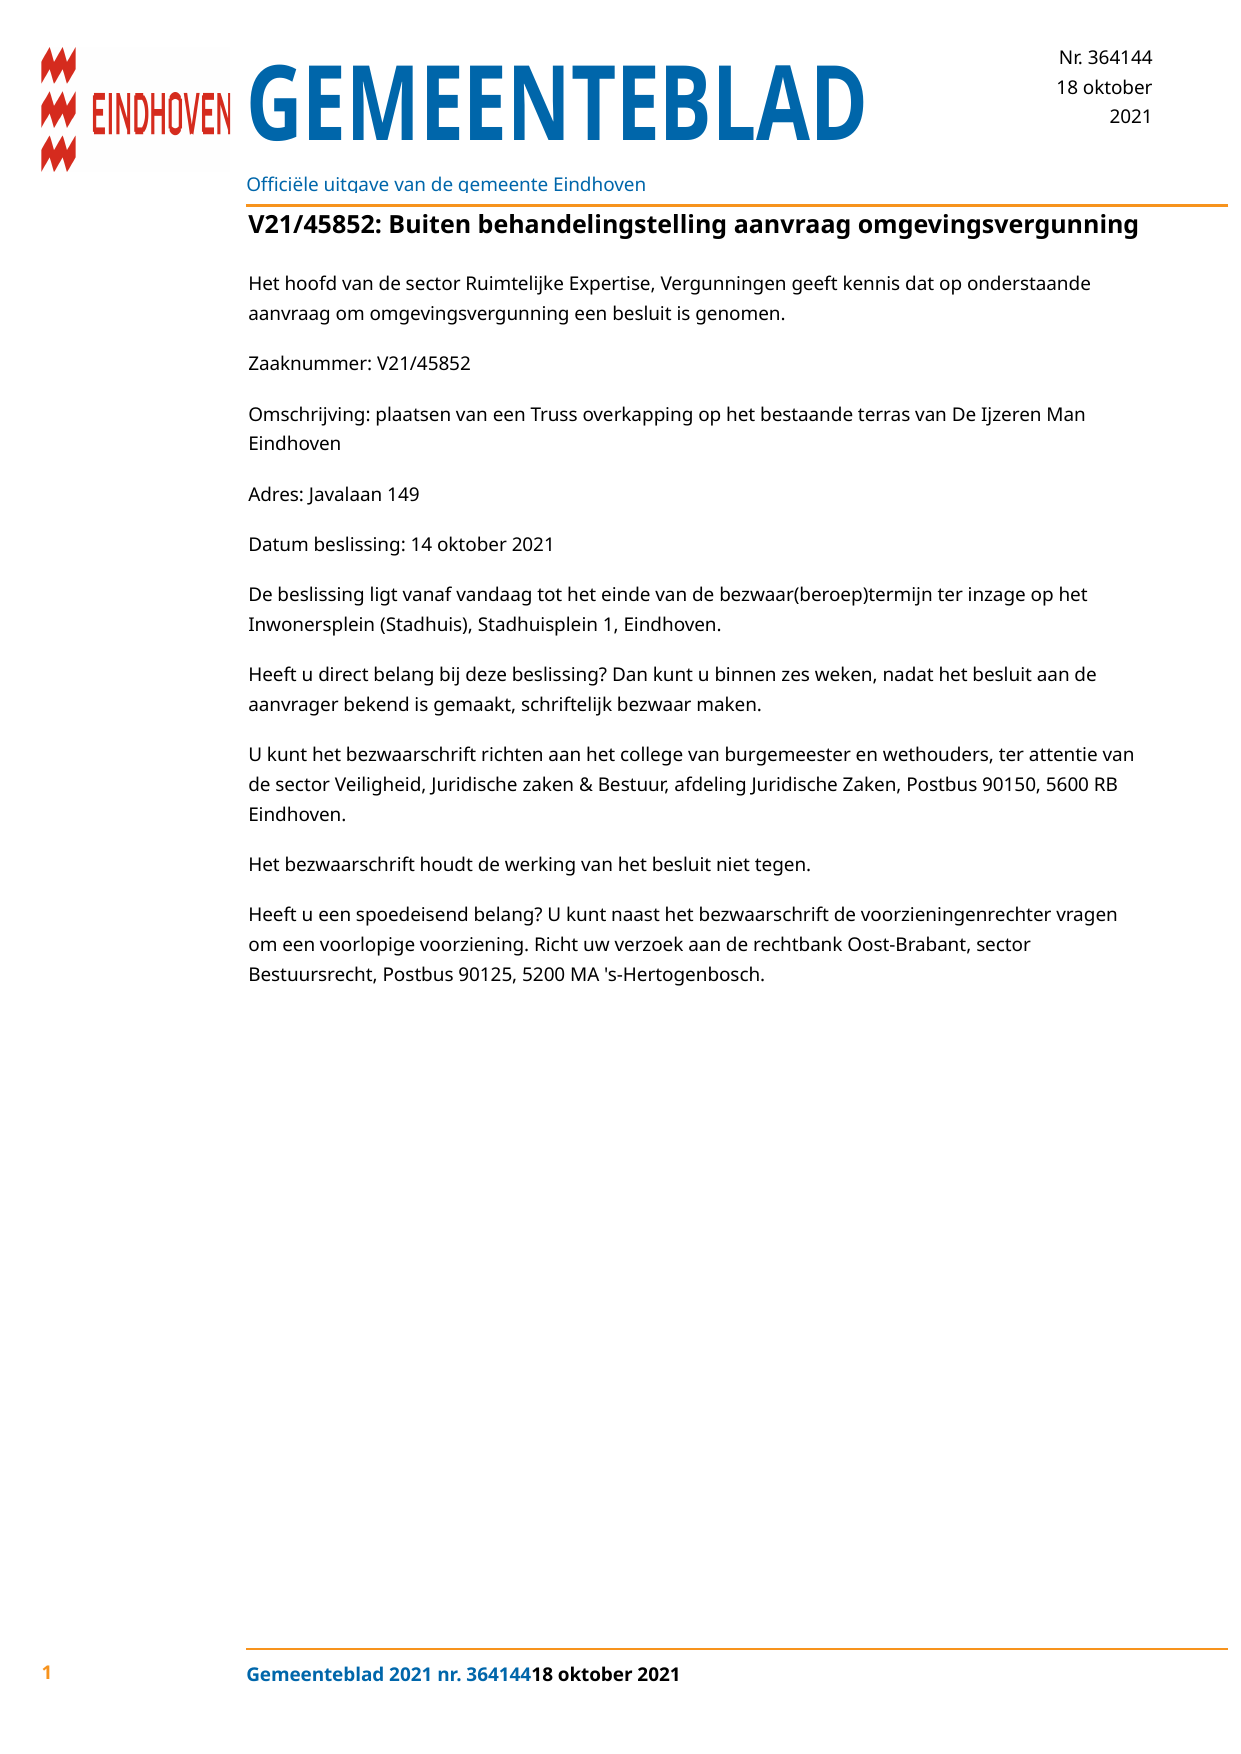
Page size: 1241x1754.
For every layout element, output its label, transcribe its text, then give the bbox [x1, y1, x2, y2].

text Het hoofd van de sector Ruimtelijke Expertise, Vergunningen geeft kennis dat op onderstaande aanvraag om omgevingsvergunning een besluit is genomen. [248, 270, 1152, 326]
text V21/45852: Buiten behandelingstelling aanvraag omgevingsvergunning [248, 207, 1152, 241]
text De beslissing ligt vanaf vandaag tot het einde van de bezwaar(beroep)termijn ter inzage op het Inwonersplein (Stadhuis), Stadhuisplein 1, Eindhoven. [248, 582, 1152, 637]
text Heeft u een spoedeisend belang? U kunt naast het bezwaarschrift de voorzieningenrechter vragen om een voorlopige voorziening. Richt uw verzoek aan de rechtbank Oost-Brabant, sector Bestuursrecht, Postbus 90125, 5200 MA 's-Hertogenbosch. [248, 902, 1152, 986]
text Datum beslissing: 14 oktober 2021 [248, 531, 1152, 557]
text Het bezwaarschrift houdt de werking van het besluit niet tegen. [248, 851, 1152, 877]
text Heeft u direct belang bij deze beslissing? Dan kunt u binnen zes weken, nadat het besluit aan de aanvrager bekend is gemaakt, schriftelijk bezwaar maken. [248, 662, 1152, 717]
text Adres: Javalaan 149 [248, 481, 1152, 506]
text U kunt het bezwaarschrift richten aan het college van burgemeester en wethouders, ter attentie van de sector Veiligheid, Juridische zaken & Bestuur, afdeling Juridische Zaken, Postbus 90150, 5600 RB Eindhoven. [248, 742, 1152, 826]
text Zaaknummer: V21/45852 [248, 350, 1152, 376]
text Omschrijving: plaatsen van een Truss overkapping op het bestaande terras van De Ijzeren Man Eindhoven [248, 401, 1152, 456]
picture [41, 47, 231, 172]
